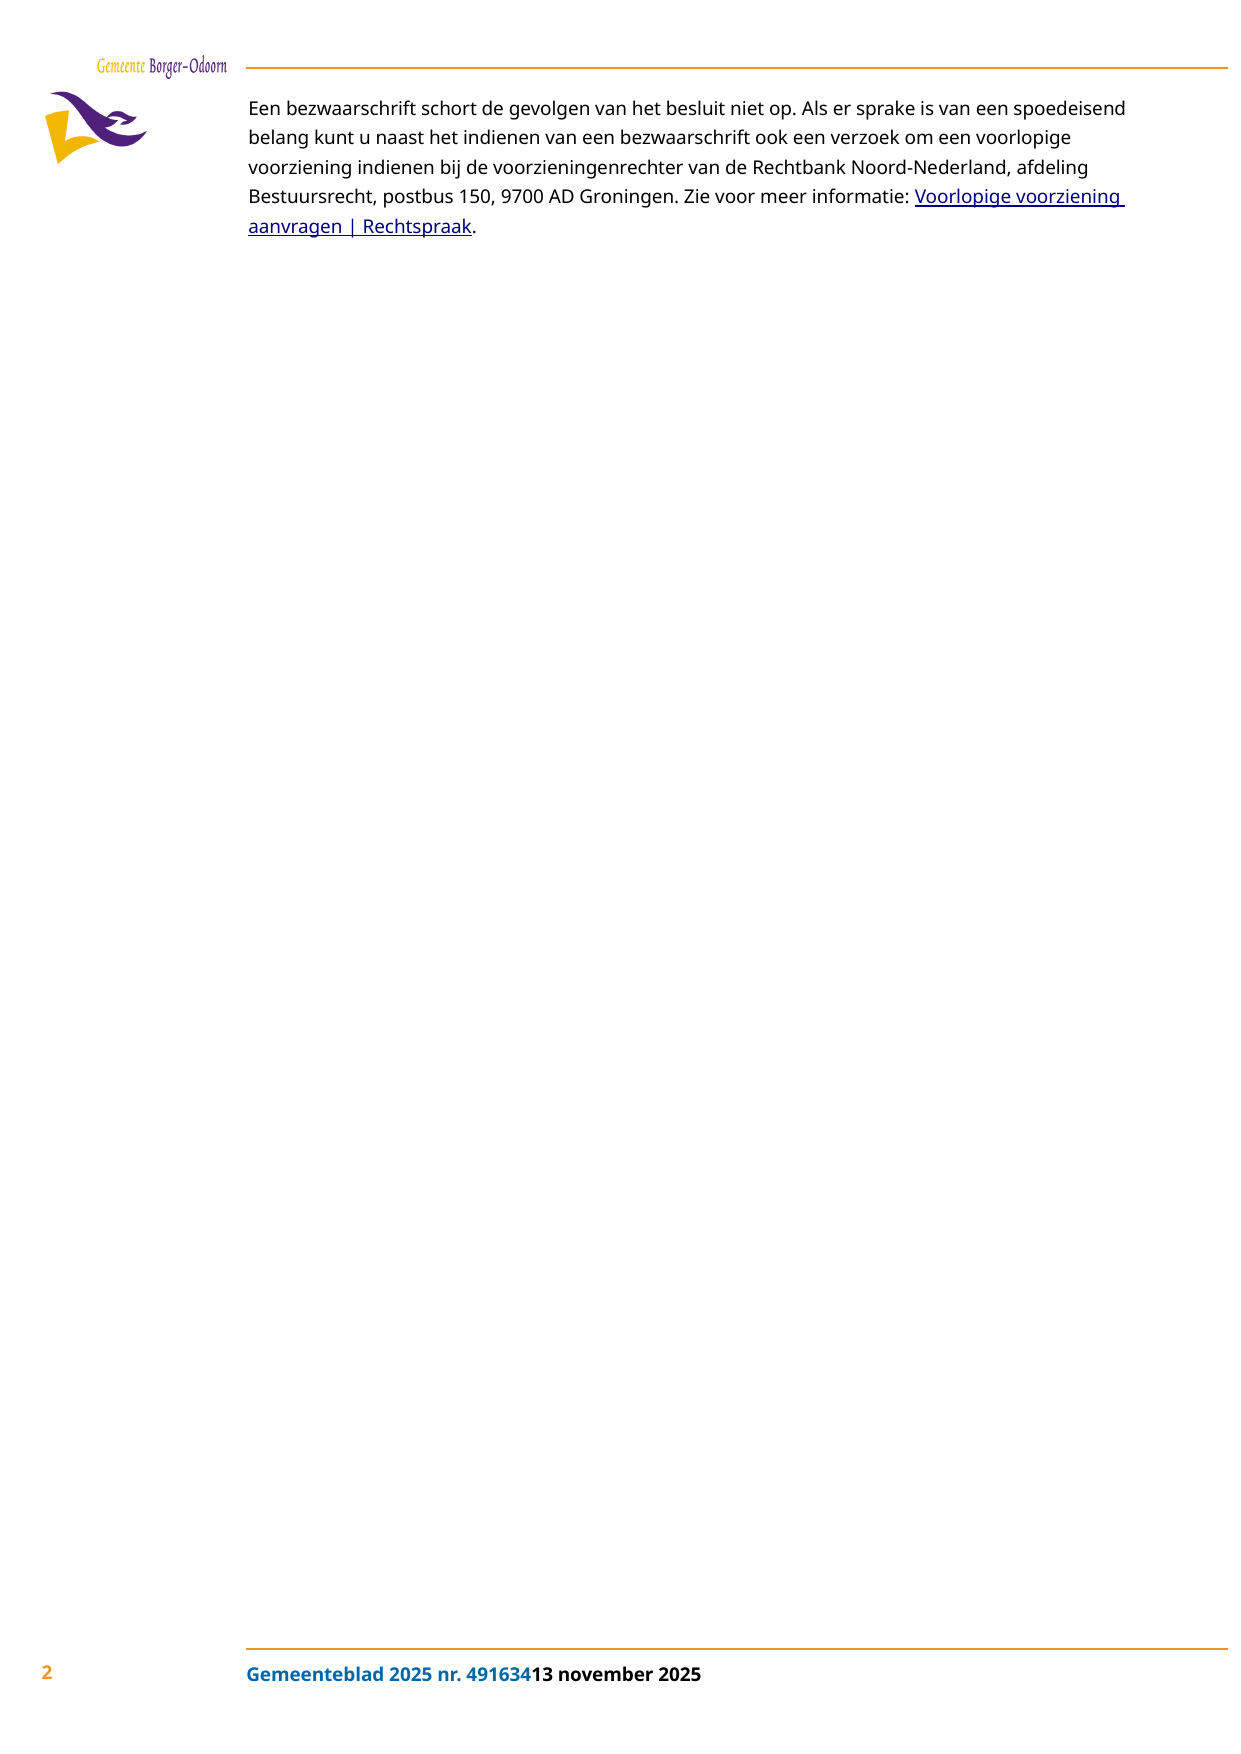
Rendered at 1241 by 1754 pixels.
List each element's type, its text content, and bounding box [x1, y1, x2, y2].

picture [41, 47, 231, 172]
text Een bezwaarschrift schort de gevolgen van het besluit niet op. Als er sprake is van een spoedeisend belang kunt u naast het indienen van een bezwaarschrift ook een verzoek om een voorlopige voorziening indienen bij de voorzieningenrechter van de Rechtbank Noord-Nederland, afdeling Bestuursrecht, postbus 150, 9700 AD Groningen. Zie voor meer informatie: Voorlopige voorziening aanvragen | Rechtspraak. [248, 95, 1152, 239]
